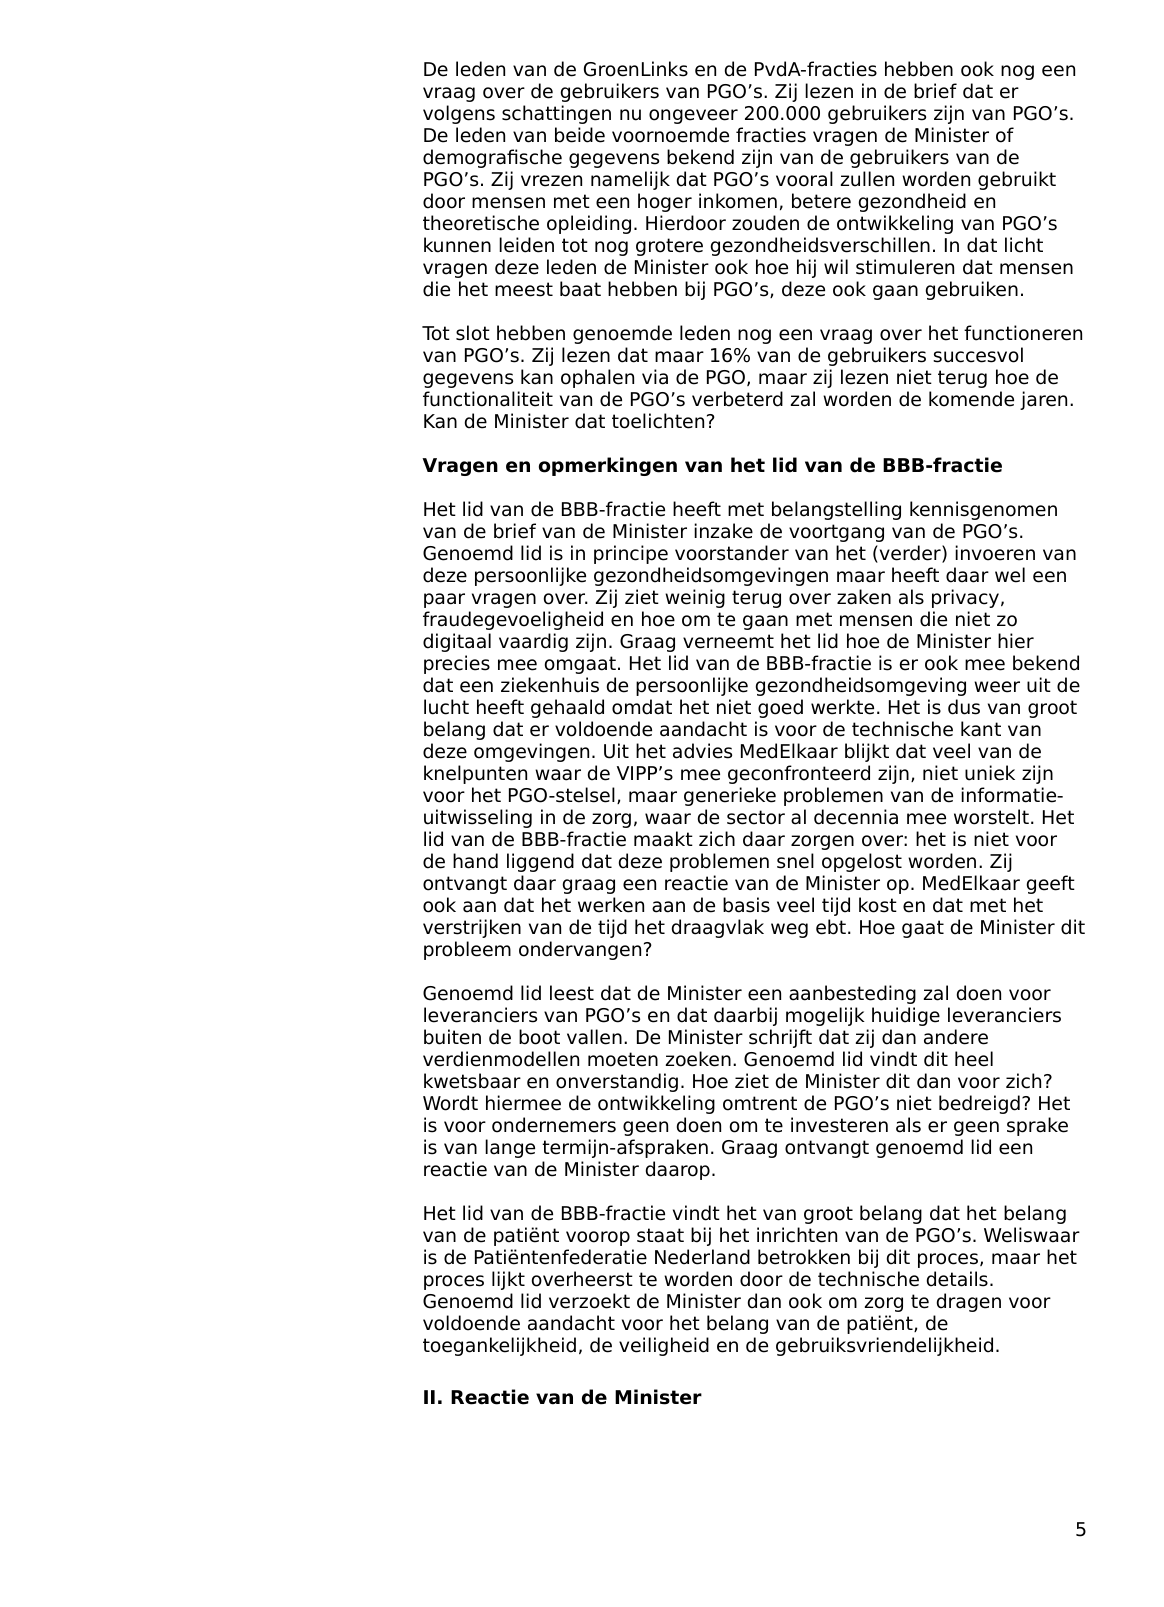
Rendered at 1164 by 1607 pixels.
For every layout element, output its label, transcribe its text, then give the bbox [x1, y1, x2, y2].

text Het lid van de BBB-fractie heeft met belangstelling kennisgenomen van de brief van de Minister inzake de voortgang van de PGO’s. Genoemd lid is in principe voorstander van het (verder) invoeren van deze persoonlijke gezondheidsomgevingen maar heeft daar wel een paar vragen over. Zij ziet weinig terug over zaken als privacy, fraudegevoeligheid en hoe om te gaan met mensen die niet zo digitaal vaardig zijn. Graag verneemt het lid hoe de Minister hier precies mee omgaat. Het lid van de BBB-fractie is er ook mee bekend dat een ziekenhuis de persoonlijke gezondheidsomgeving weer uit de lucht heeft gehaald omdat het niet goed werkte. Het is dus van groot belang dat er voldoende aandacht is voor de technische kant van deze omgevingen. Uit het advies MedElkaar blijkt dat veel van de knelpunten waar de VIPP’s mee geconfronteerd zijn, niet uniek zijn voor het PGO-stelsel, maar generieke problemen van de informatie-uitwisseling in de zorg, waar de sector al decennia mee worstelt. Het lid van de BBB-fractie maakt zich daar zorgen over: het is niet voor de hand liggend dat deze problemen snel opgelost worden. Zij ontvangt daar graag een reactie van de Minister op. MedElkaar geeft ook aan dat het werken aan de basis veel tijd kost en dat met het verstrijken van de tijd het draagvlak weg ebt. Hoe gaat de Minister dit probleem ondervangen? [422, 499, 1087, 961]
text Het lid van de BBB-fractie vindt het van groot belang dat het belang van de patiënt voorop staat bij het inrichten van de PGO’s. Weliswaar is de Patiëntenfederatie Nederland betrokken bij dit proces, maar het proces lijkt overheerst te worden door de technische details. Genoemd lid verzoekt de Minister dan ook om zorg te dragen voor voldoende aandacht voor het belang van de patiënt, de toegankelijkheid, de veiligheid en de gebruiksvriendelijkheid. [422, 1203, 1087, 1357]
text De leden van de GroenLinks en de PvdA-fracties hebben ook nog een vraag over de gebruikers van PGO’s. Zij lezen in de brief dat er volgens schattingen nu ongeveer 200.000 gebruikers zijn van PGO’s. De leden van beide voornoemde fracties vragen de Minister of demografische gegevens bekend zijn van de gebruikers van de PGO’s. Zij vrezen namelijk dat PGO’s vooral zullen worden gebruikt door mensen met een hoger inkomen, betere gezondheid en theoretische opleiding. Hierdoor zouden de ontwikkeling van PGO’s kunnen leiden tot nog grotere gezondheidsverschillen. In dat licht vragen deze leden de Minister ook hoe hij wil stimuleren dat mensen die het meest baat hebben bij PGO’s, deze ook gaan gebruiken. [422, 59, 1087, 301]
text Genoemd lid leest dat de Minister een aanbesteding zal doen voor leveranciers van PGO’s en dat daarbij mogelijk huidige leveranciers buiten de boot vallen. De Minister schrijft dat zij dan andere verdienmodellen moeten zoeken. Genoemd lid vindt dit heel kwetsbaar en onverstandig. Hoe ziet de Minister dit dan voor zich? Wordt hiermee de ontwikkeling omtrent de PGO’s niet bedreigd? Het is voor ondernemers geen doen om te investeren als er geen sprake is van lange termijn-afspraken. Graag ontvangt genoemd lid een reactie van de Minister daarop. [422, 983, 1087, 1181]
subtitle II. Reactie van de Minister [422, 1387, 1087, 1409]
text Tot slot hebben genoemde leden nog een vraag over het functioneren van PGO’s. Zij lezen dat maar 16% van de gebruikers succesvol gegevens kan ophalen via de PGO, maar zij lezen niet terug hoe de functionaliteit van de PGO’s verbeterd zal worden de komende jaren. Kan de Minister dat toelichten? [422, 323, 1087, 433]
subtitle Vragen en opmerkingen van het lid van de BBB-fractie [422, 455, 1087, 477]
